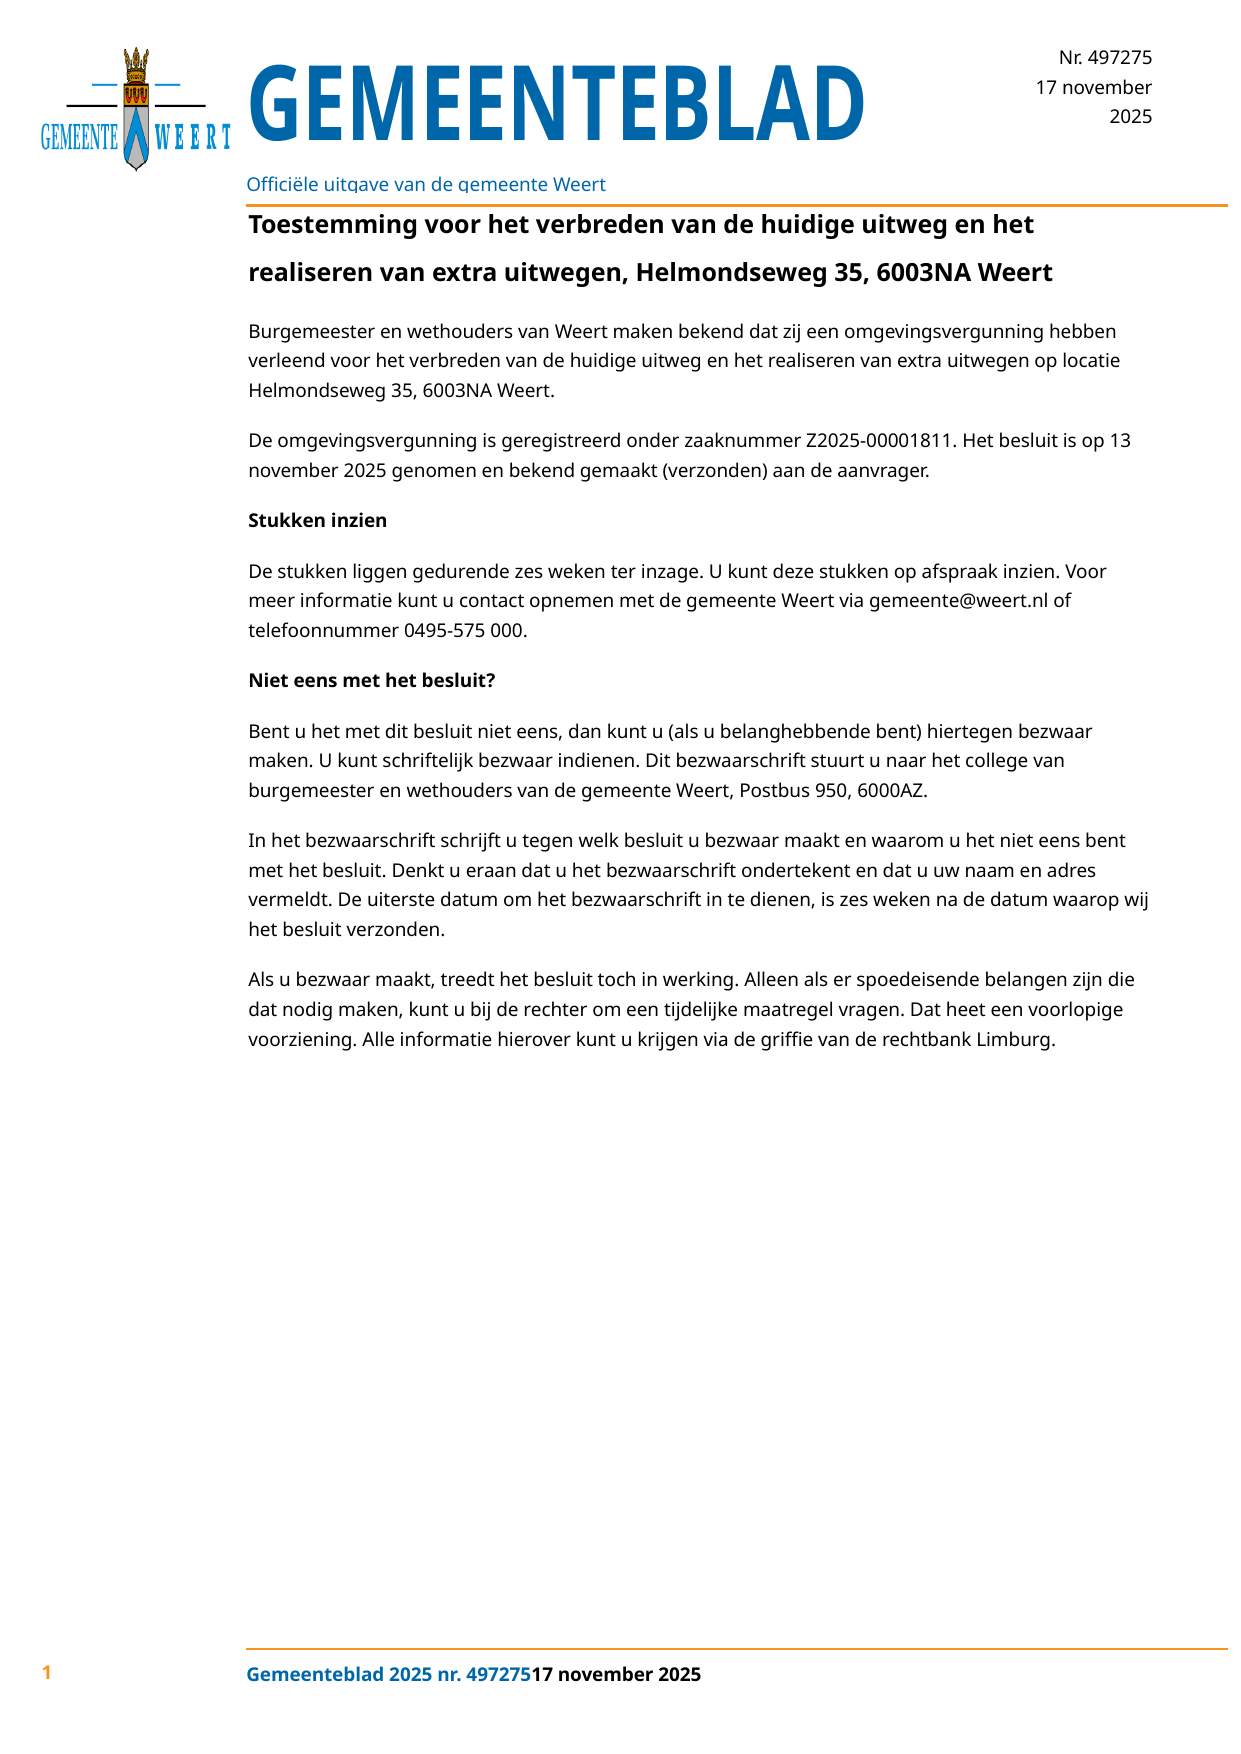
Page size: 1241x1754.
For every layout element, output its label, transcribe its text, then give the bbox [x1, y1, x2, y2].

text Niet eens met het besluit? [248, 667, 1152, 693]
text Bent u het met dit besluit niet eens, dan kunt u (als u belanghebbende bent) hiertegen bezwaar maken. U kunt schriftelijk bezwaar indienen. Dit bezwaarschrift stuurt u naar het college van burgemeester en wethouders van de gemeente Weert, Postbus 950, 6000AZ. [248, 718, 1152, 803]
text Burgemeester en wethouders van Weert maken bekend dat zij een omgevingsvergunning hebben verleend voor het verbreden van de huidige uitweg en het realiseren van extra uitwegen op locatie Helmondseweg 35, 6003NA Weert. [248, 318, 1152, 403]
text In het bezwaarschrift schrijft u tegen welk besluit u bezwaar maakt en waarom u het niet eens bent met het besluit. Denkt u eraan dat u het bezwaarschrift ondertekent en dat u uw naam en adres vermeldt. De uiterste datum om het bezwaarschrift in te dienen, is zes weken na de datum waarop wij het besluit verzonden. [248, 827, 1152, 942]
text De stukken liggen gedurende zes weken ter inzage. U kunt deze stukken op afspraak inzien. Voor meer informatie kunt u contact opnemen met de gemeente Weert via gemeente@weert.nl of telefoonnummer 0495-575 000. [248, 558, 1152, 643]
picture [41, 47, 231, 172]
text De omgevingsvergunning is geregistreerd onder zaaknummer Z2025-00001811. Het besluit is op 13 november 2025 genomen en bekend gemaakt (verzonden) aan de aanvrager. [248, 427, 1152, 483]
text Als u bezwaar maakt, treedt het besluit toch in werking. Alleen als er spoedeisende belangen zijn die dat nodig maken, kunt u bij de rechter om een tijdelijke maatregel vragen. Dat heet een voorlopige voorziening. Alle informatie hierover kunt u krijgen via de griffie van de rechtbank Limburg. [248, 967, 1152, 1052]
text Toestemming voor het verbreden van de huidige uitweg en het realiseren van extra uitwegen, Helmondseweg 35, 6003NA Weert [248, 207, 1152, 288]
text Stukken inzien [248, 507, 1152, 533]
